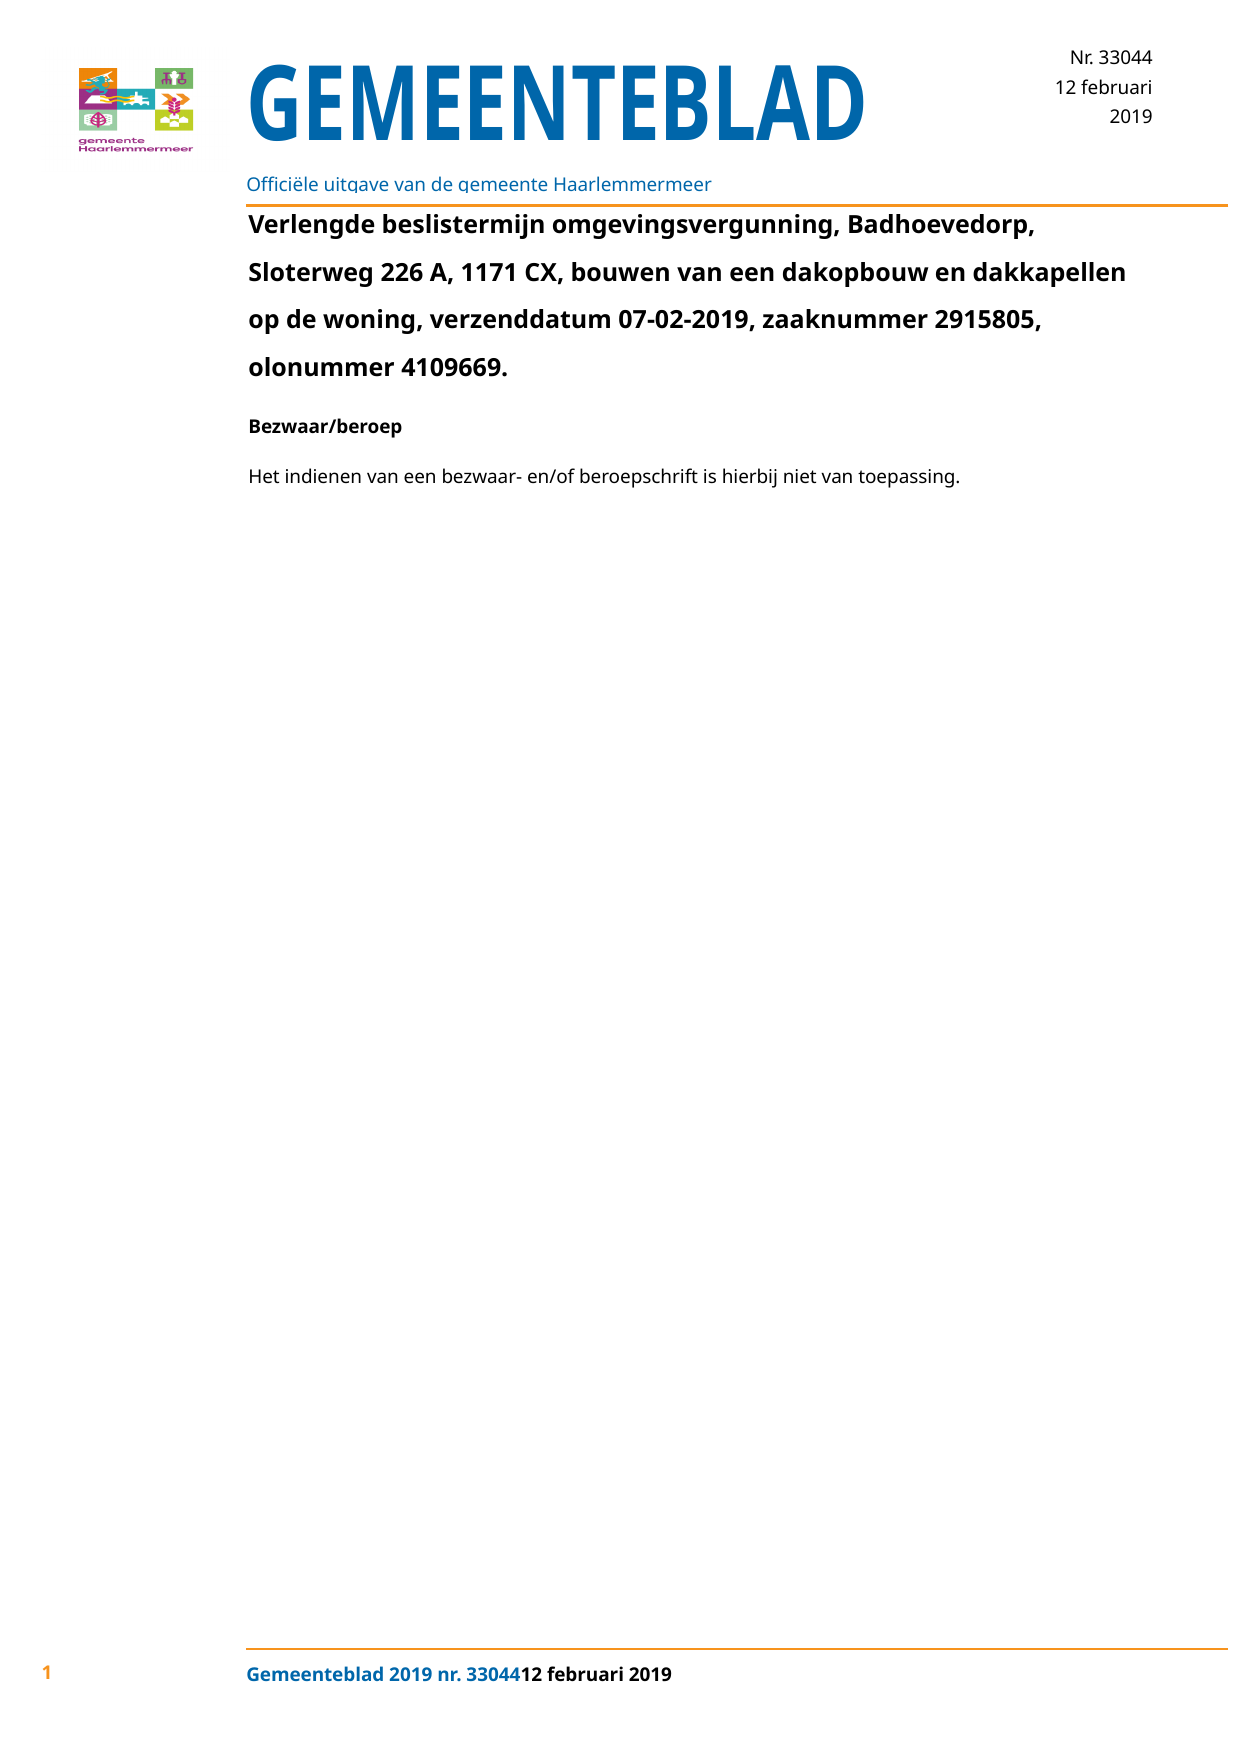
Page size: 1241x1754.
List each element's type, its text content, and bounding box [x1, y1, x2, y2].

text Het indienen van een bezwaar- en/of beroepschrift is hierbij niet van toepassing. [248, 463, 1152, 489]
text Bezwaar/beroep [248, 413, 1152, 439]
picture [41, 47, 231, 172]
text Verlengde beslistermijn omgevingsvergunning, Badhoevedorp, Sloterweg 226 A, 1171 CX, bouwen van een dakopbouw en dakkapellen op de woning, verzenddatum 07-02-2019, zaaknummer 2915805, olonummer 4109669. [248, 207, 1152, 384]
